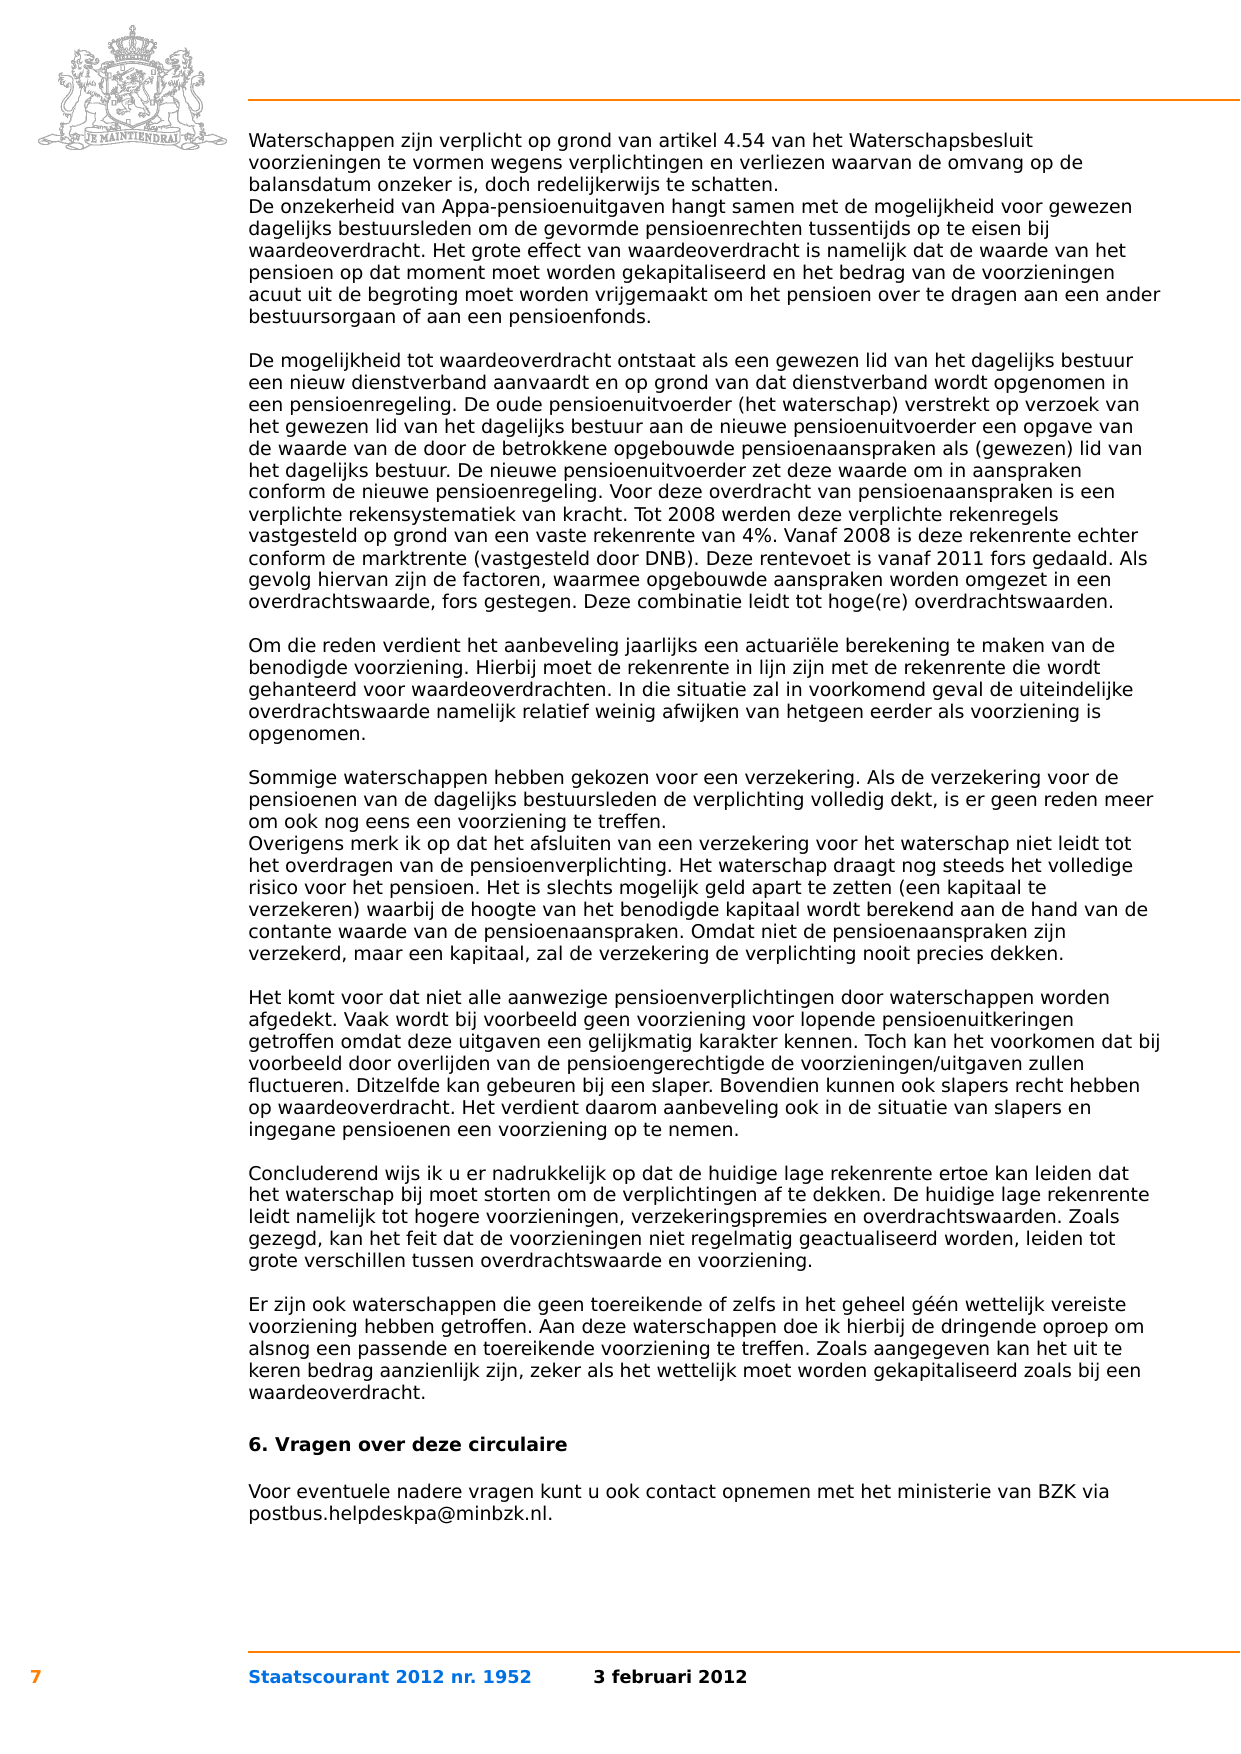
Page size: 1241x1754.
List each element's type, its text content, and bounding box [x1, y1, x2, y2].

text De onzekerheid van Appa-pensioenuitgaven hangt samen met de mogelijkheid voor gewezen dagelijks bestuursleden om de gevormde pensioenrechten tussentijds op te eisen bij waardeoverdracht. Het grote effect van waardeoverdracht is namelijk dat de waarde van het pensioen op dat moment moet worden gekapitaliseerd en het bedrag van de voorzieningen acuut uit de begroting moet worden vrijgemaakt om het pensioen over te dragen aan een ander bestuursorgaan of aan een pensioenfonds. [248, 196, 1163, 328]
picture [38, 25, 227, 150]
text Waterschappen zijn verplicht op grond van artikel 4.54 van het Waterschapsbesluit voorzieningen te vormen wegens verplichtingen en verliezen waarvan de omvang op de balansdatum onzeker is, doch redelijkerwijs te schatten. [248, 130, 1163, 196]
text Voor eventuele nadere vragen kunt u ook contact opnemen met het ministerie van BZK via postbus.helpdeskpa@minbzk.nl. [248, 1481, 1163, 1525]
text Er zijn ook waterschappen die geen toereikende of zelfs in het geheel géén wettelijk vereiste voorziening hebben getroffen. Aan deze waterschappen doe ik hierbij de dringende oproep om alsnog een passende en toereikende voorziening te treffen. Zoals aangegeven kan het uit te keren bedrag aanzienlijk zijn, zeker als het wettelijk moet worden gekapitaliseerd zoals bij een waardeoverdracht. [248, 1294, 1163, 1404]
text De mogelijkheid tot waardeoverdracht ontstaat als een gewezen lid van het dagelijks bestuur een nieuw dienstverband aanvaardt en op grond van dat dienstverband wordt opgenomen in een pensioenregeling. De oude pensioenuitvoerder (het waterschap) verstrekt op verzoek van het gewezen lid van het dagelijks bestuur aan de nieuwe pensioenuitvoerder een opgave van de waarde van de door de betrokkene opgebouwde pensioenaanspraken als (gewezen) lid van het dagelijks bestuur. De nieuwe pensioenuitvoerder zet deze waarde om in aanspraken conform de nieuwe pensioenregeling. Voor deze overdracht van pensioenaanspraken is een verplichte rekensystematiek van kracht. Tot 2008 werden deze verplichte rekenregels vastgesteld op grond van een vaste rekenrente van 4%. Vanaf 2008 is deze rekenrente echter conform de marktrente (vastgesteld door DNB). Deze rentevoet is vanaf 2011 fors gedaald. Als gevolg hiervan zijn de factoren, waarmee opgebouwde aanspraken worden omgezet in een overdrachtswaarde, fors gestegen. Deze combinatie leidt tot hoge(re) overdrachtswaarden. [248, 349, 1163, 613]
text Sommige waterschappen hebben gekozen voor een verzekering. Als de verzekering voor de pensioenen van de dagelijks bestuursleden de verplichting volledig dekt, is er geen reden meer om ook nog eens een voorziening te treffen. [248, 767, 1163, 833]
text Om die reden verdient het aanbeveling jaarlijks een actuariële berekening te maken van de benodigde voorziening. Hierbij moet de rekenrente in lijn zijn met de rekenrente die wordt gehanteerd voor waardeoverdrachten. In die situatie zal in voorkomend geval de uiteindelijke overdrachtswaarde namelijk relatief weinig afwijken van hetgeen eerder als voorziening is opgenomen. [248, 635, 1163, 745]
subtitle 6. Vragen over deze circulaire [248, 1434, 1163, 1456]
text Het komt voor dat niet alle aanwezige pensioenverplichtingen door waterschappen worden afgedekt. Vaak wordt bij voorbeeld geen voorziening voor lopende pensioenuitkeringen getroffen omdat deze uitgaven een gelijkmatig karakter kennen. Toch kan het voorkomen dat bij voorbeeld door overlijden van de pensioengerechtigde de voorzieningen/uitgaven zullen fluctueren. Ditzelfde kan gebeuren bij een slaper. Bovendien kunnen ook slapers recht hebben op waardeoverdracht. Het verdient daarom aanbeveling ook in de situatie van slapers en ingegane pensioenen een voorziening op te nemen. [248, 987, 1163, 1141]
text Concluderend wijs ik u er nadrukkelijk op dat de huidige lage rekenrente ertoe kan leiden dat het waterschap bij moet storten om de verplichtingen af te dekken. De huidige lage rekenrente leidt namelijk tot hogere voorzieningen, verzekeringspremies en overdrachtswaarden. Zoals gezegd, kan het feit dat de voorzieningen niet regelmatig geactualiseerd worden, leiden tot grote verschillen tussen overdrachtswaarde en voorziening. [248, 1162, 1163, 1272]
text Overigens merk ik op dat het afsluiten van een verzekering voor het waterschap niet leidt tot het overdragen van de pensioenverplichting. Het waterschap draagt nog steeds het volledige risico voor het pensioen. Het is slechts mogelijk geld apart te zetten (een kapitaal te verzekeren) waarbij de hoogte van het benodigde kapitaal wordt berekend aan de hand van de contante waarde van de pensioenaanspraken. Omdat niet de pensioenaanspraken zijn verzekerd, maar een kapitaal, zal de verzekering de verplichting nooit precies dekken. [248, 833, 1163, 965]
